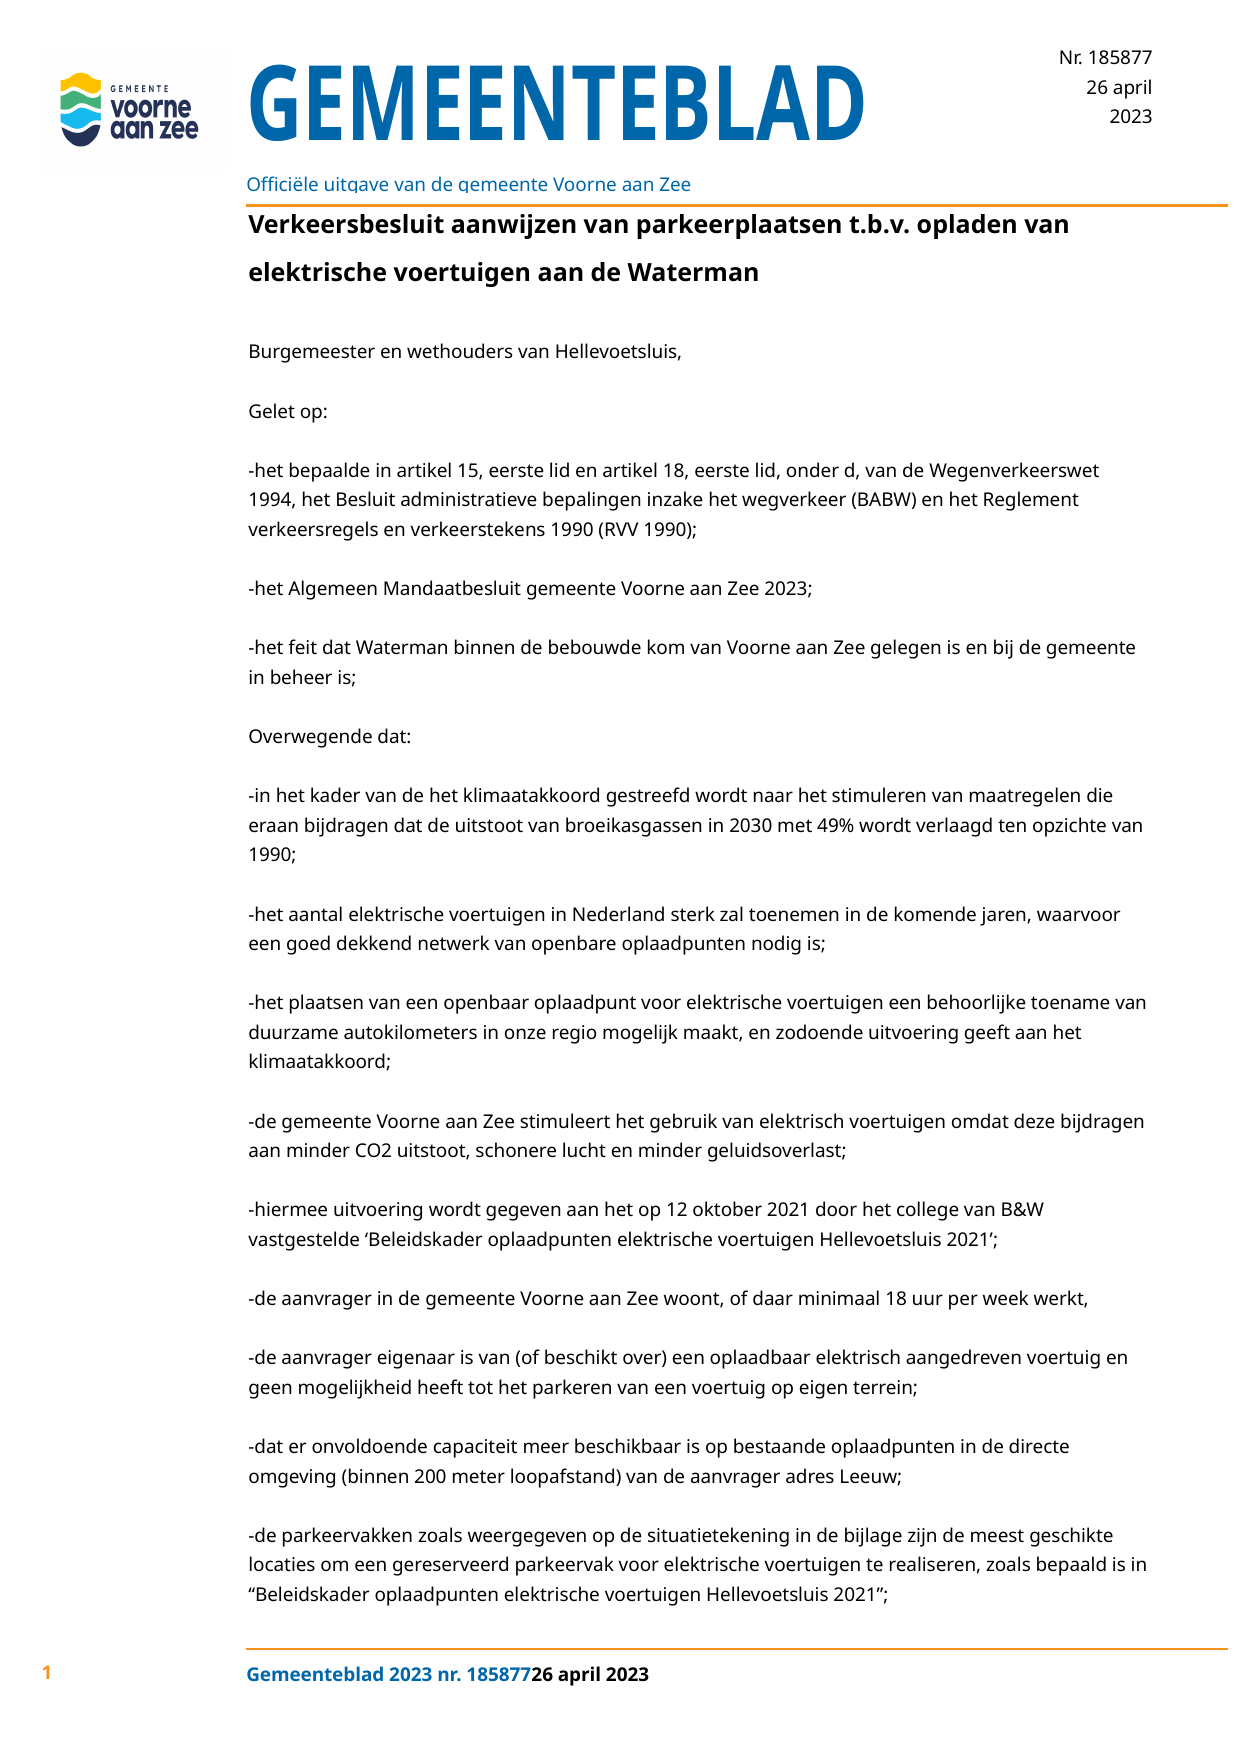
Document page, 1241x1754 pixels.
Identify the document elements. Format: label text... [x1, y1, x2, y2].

picture [41, 47, 231, 172]
text -de aanvrager eigenaar is van (of beschikt over) een oplaadbaar elektrisch aangedreven voertuig en geen mogelijkheid heeft tot het parkeren van een voertuig op eigen terrein; [248, 1344, 1152, 1400]
text -het plaatsen van een openbaar oplaadpunt voor elektrische voertuigen een behoorlijke toename van duurzame autokilometers in onze regio mogelijk maakt, en zodoende uitvoering geeft aan het klimaatakkoord; [248, 989, 1152, 1074]
text -dat er onvoldoende capaciteit meer beschikbaar is op bestaande oplaadpunten in de directe omgeving (binnen 200 meter loopafstand) van de aanvrager adres Leeuw; [248, 1433, 1152, 1488]
text Gelet op: [248, 398, 1152, 423]
text Burgemeester en wethouders van Hellevoetsluis, [248, 339, 1152, 364]
text Overwegende dat: [248, 723, 1152, 749]
text -de aanvrager in de gemeente Voorne aan Zee woont, of daar minimaal 18 uur per week werkt, [248, 1285, 1152, 1311]
text -het aantal elektrische voertuigen in Nederland sterk zal toenemen in de komende jaren, waarvoor een goed dekkend netwerk van openbare oplaadpunten nodig is; [248, 901, 1152, 956]
text -de parkeervakken zoals weergegeven op de situatietekening in de bijlage zijn de meest geschikte locaties om een gereserveerd parkeervak voor elektrische voertuigen te realiseren, zoals bepaald is in “Beleidskader oplaadpunten elektrische voertuigen Hellevoetsluis 2021”; [248, 1522, 1152, 1607]
text -hiermee uitvoering wordt gegeven aan het op 12 oktober 2021 door het college van B&W vastgestelde ‘Beleidskader oplaadpunten elektrische voertuigen Hellevoetsluis 2021’; [248, 1197, 1152, 1252]
text -het feit dat Waterman binnen de bebouwde kom van Voorne aan Zee gelegen is en bij de gemeente in beheer is; [248, 634, 1152, 690]
text Verkeersbesluit aanwijzen van parkeerplaatsen t.b.v. opladen van elektrische voertuigen aan de Waterman [248, 207, 1152, 288]
text -de gemeente Voorne aan Zee stimuleert het gebruik van elektrisch voertuigen omdat deze bijdragen aan minder CO2 uitstoot, schonere lucht en minder geluidsoverlast; [248, 1108, 1152, 1163]
text -in het kader van de het klimaatakkoord gestreefd wordt naar het stimuleren van maatregelen die eraan bijdragen dat de uitstoot van broeikasgassen in 2030 met 49% wordt verlaagd ten opzichte van 1990; [248, 782, 1152, 867]
text -het Algemeen Mandaatbesluit gemeente Voorne aan Zee 2023; [248, 575, 1152, 601]
text -het bepaalde in artikel 15, eerste lid en artikel 18, eerste lid, onder d, van de Wegenverkeerswet 1994, het Besluit administratieve bepalingen inzake het wegverkeer (BABW) en het Reglement verkeersregels en verkeerstekens 1990 (RVV 1990); [248, 457, 1152, 542]
